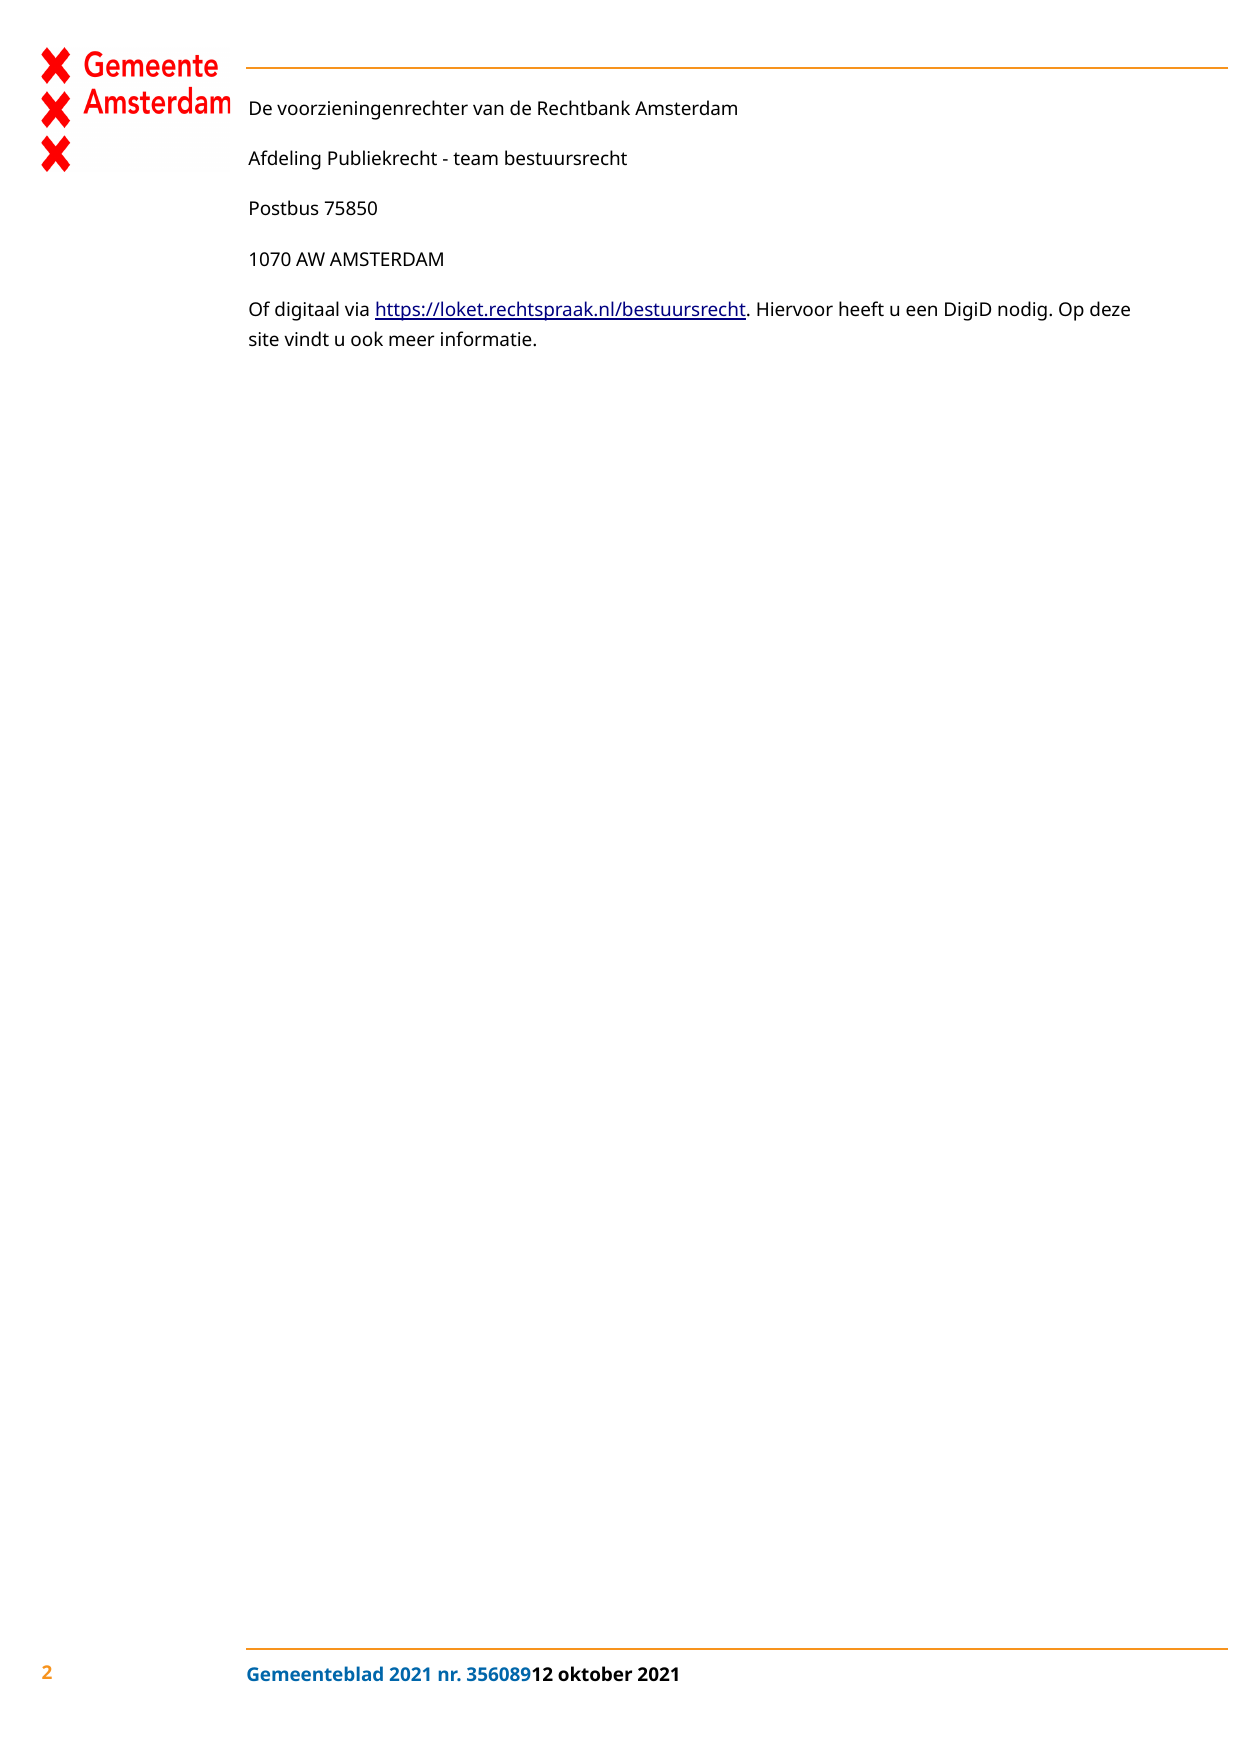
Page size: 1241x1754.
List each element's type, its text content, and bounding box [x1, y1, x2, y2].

picture [41, 47, 231, 172]
text Afdeling Publiekrecht - team bestuursrecht [248, 145, 1152, 171]
text De voorzieningenrechter van de Rechtbank Amsterdam [248, 95, 1152, 121]
text 1070 AW AMSTERDAM [248, 246, 1152, 272]
text Postbus 75850 [248, 196, 1152, 221]
text Of digitaal via https://loket.rechtspraak.nl/bestuursrecht. Hiervoor heeft u een DigiD nodig. Op deze site vindt u ook meer informatie. [248, 296, 1152, 352]
